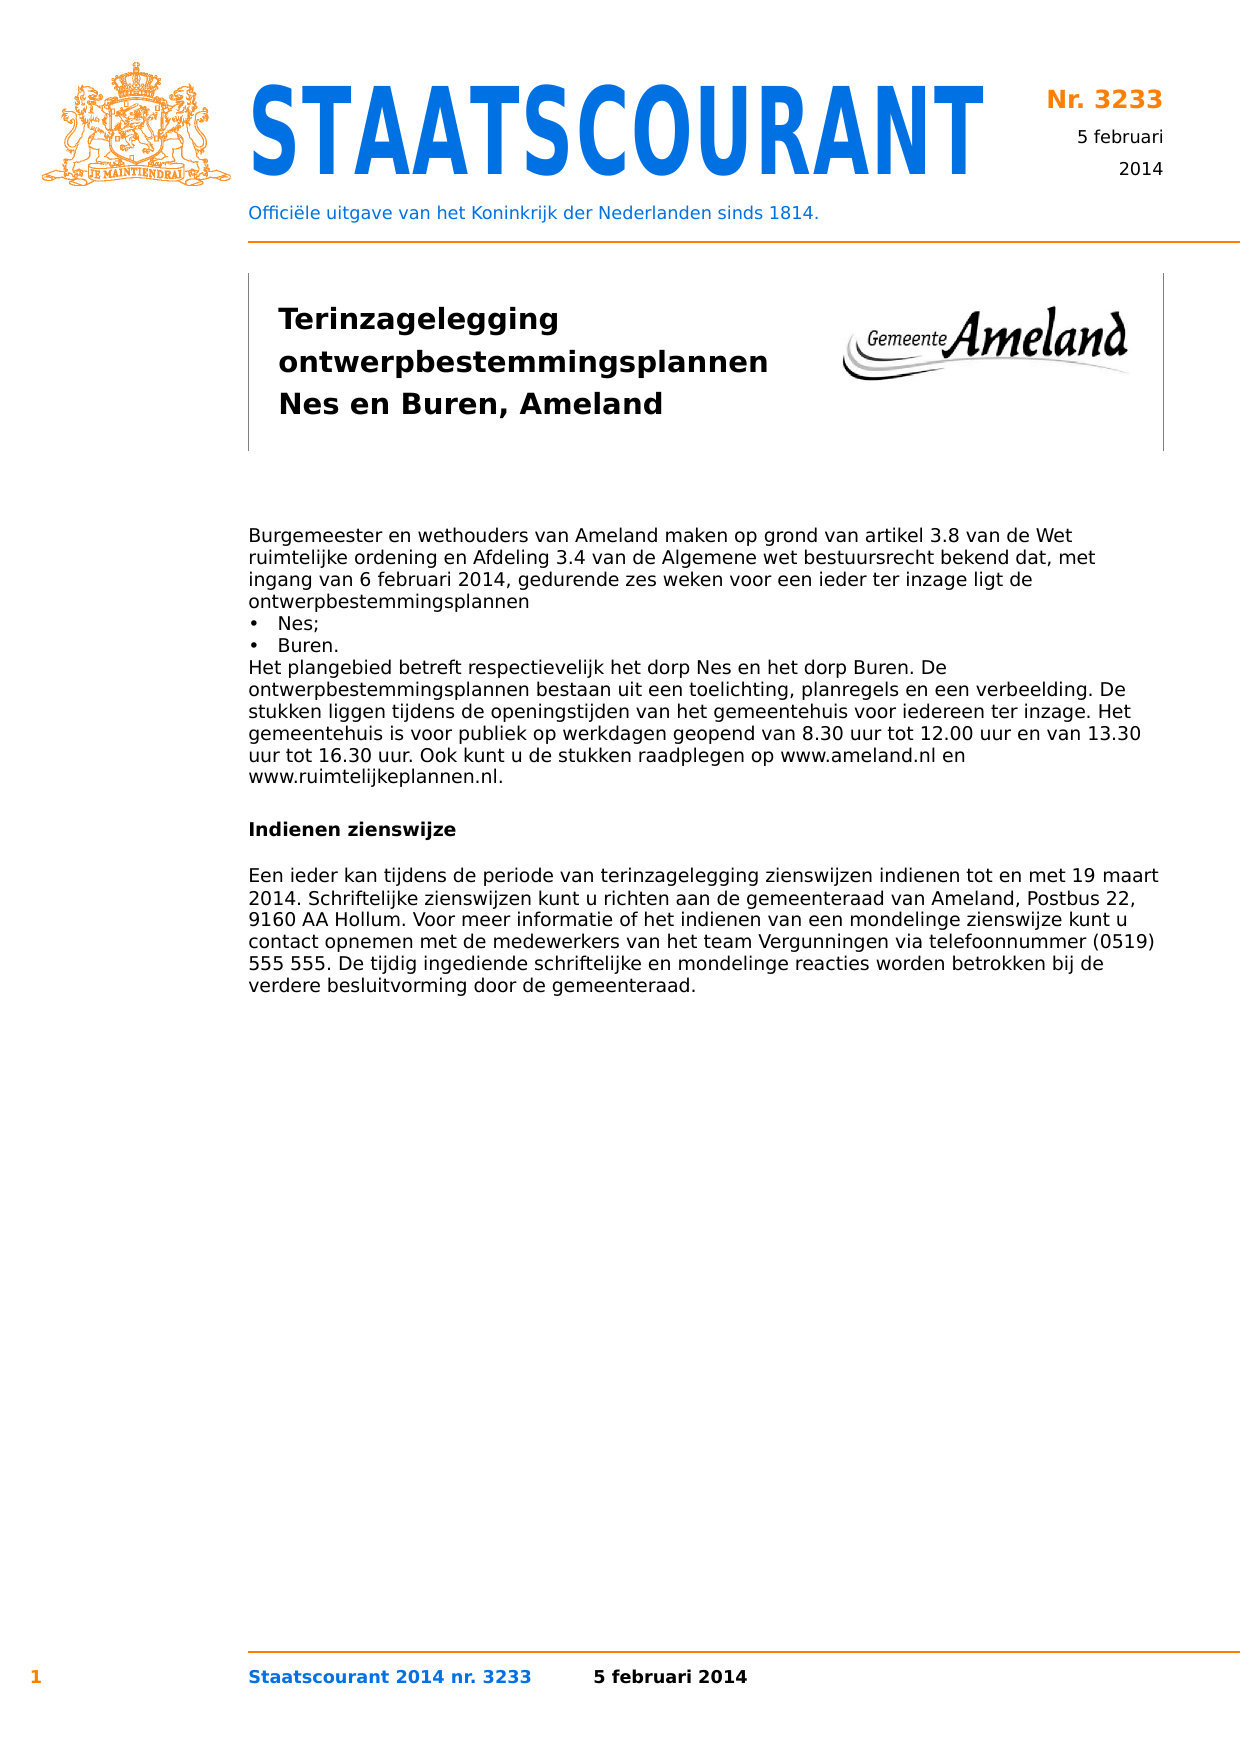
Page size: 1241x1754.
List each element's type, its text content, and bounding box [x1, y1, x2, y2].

text Het plangebied betreft respectievelijk het dorp Nes en het dorp Buren. De ontwerpbestemmingsplannen bestaan uit een toelichting, planregels en een verbeelding. De stukken liggen tijdens de openingstijden van het gemeentehuis voor iedereen ter inzage. Het gemeentehuis is voor publiek op werkdagen geopend van 8.30 uur tot 12.00 uur en van 13.30 uur tot 16.30 uur. Ook kunt u de stukken raadplegen op www.ameland.nl en www.ruimtelijkeplannen.nl. [248, 657, 1163, 788]
table_header [25, 62, 248, 241]
table_header STAATSCOURANT [248, 62, 998, 203]
picture [41, 62, 231, 186]
subtitle Indienen zienswijze [248, 818, 1163, 840]
subtitle Terinzagelegging ontwerpbestemmingsplannen Nes en Buren, Ameland [249, 273, 1163, 451]
picture [838, 302, 1134, 386]
text Burgemeester en wethouders van Ameland maken op grond van artikel 3.8 van de Wet ruimtelijke ordening en Afdeling 3.4 van de Algemene wet bestuursrecht bekend dat, met ingang van 6 februari 2014, gedurende zes weken voor een ieder ter inzage ligt de ontwerpbestemmingsplannen [248, 525, 1163, 613]
table_cell 5 februari [998, 121, 1240, 153]
text Een ieder kan tijdens de periode van terinzagelegging zienswijzen indienen tot en met 19 maart 2014. Schriftelijke zienswijzen kunt u richten aan de gemeenteraad van Ameland, Postbus 22, 9160 AA Hollum. Voor meer informatie of het indienen van een mondelinge zienswijze kunt u contact opnemen met de medewerkers van het team Vergunningen via telefoonnummer (0519) 555 555. De tijdig ingediende schriftelijke en mondelinge reacties worden betrokken bij de verdere besluitvorming door de gemeenteraad. [248, 865, 1163, 997]
text • Buren. [248, 634, 1163, 657]
table_header Nr. 3233 [998, 62, 1240, 121]
table_cell 2014 [998, 153, 1240, 203]
text • Nes; [248, 613, 1163, 634]
table_cell Officiële uitgave van het Koninkrijk der Nederlanden sinds 1814. [248, 203, 1240, 241]
